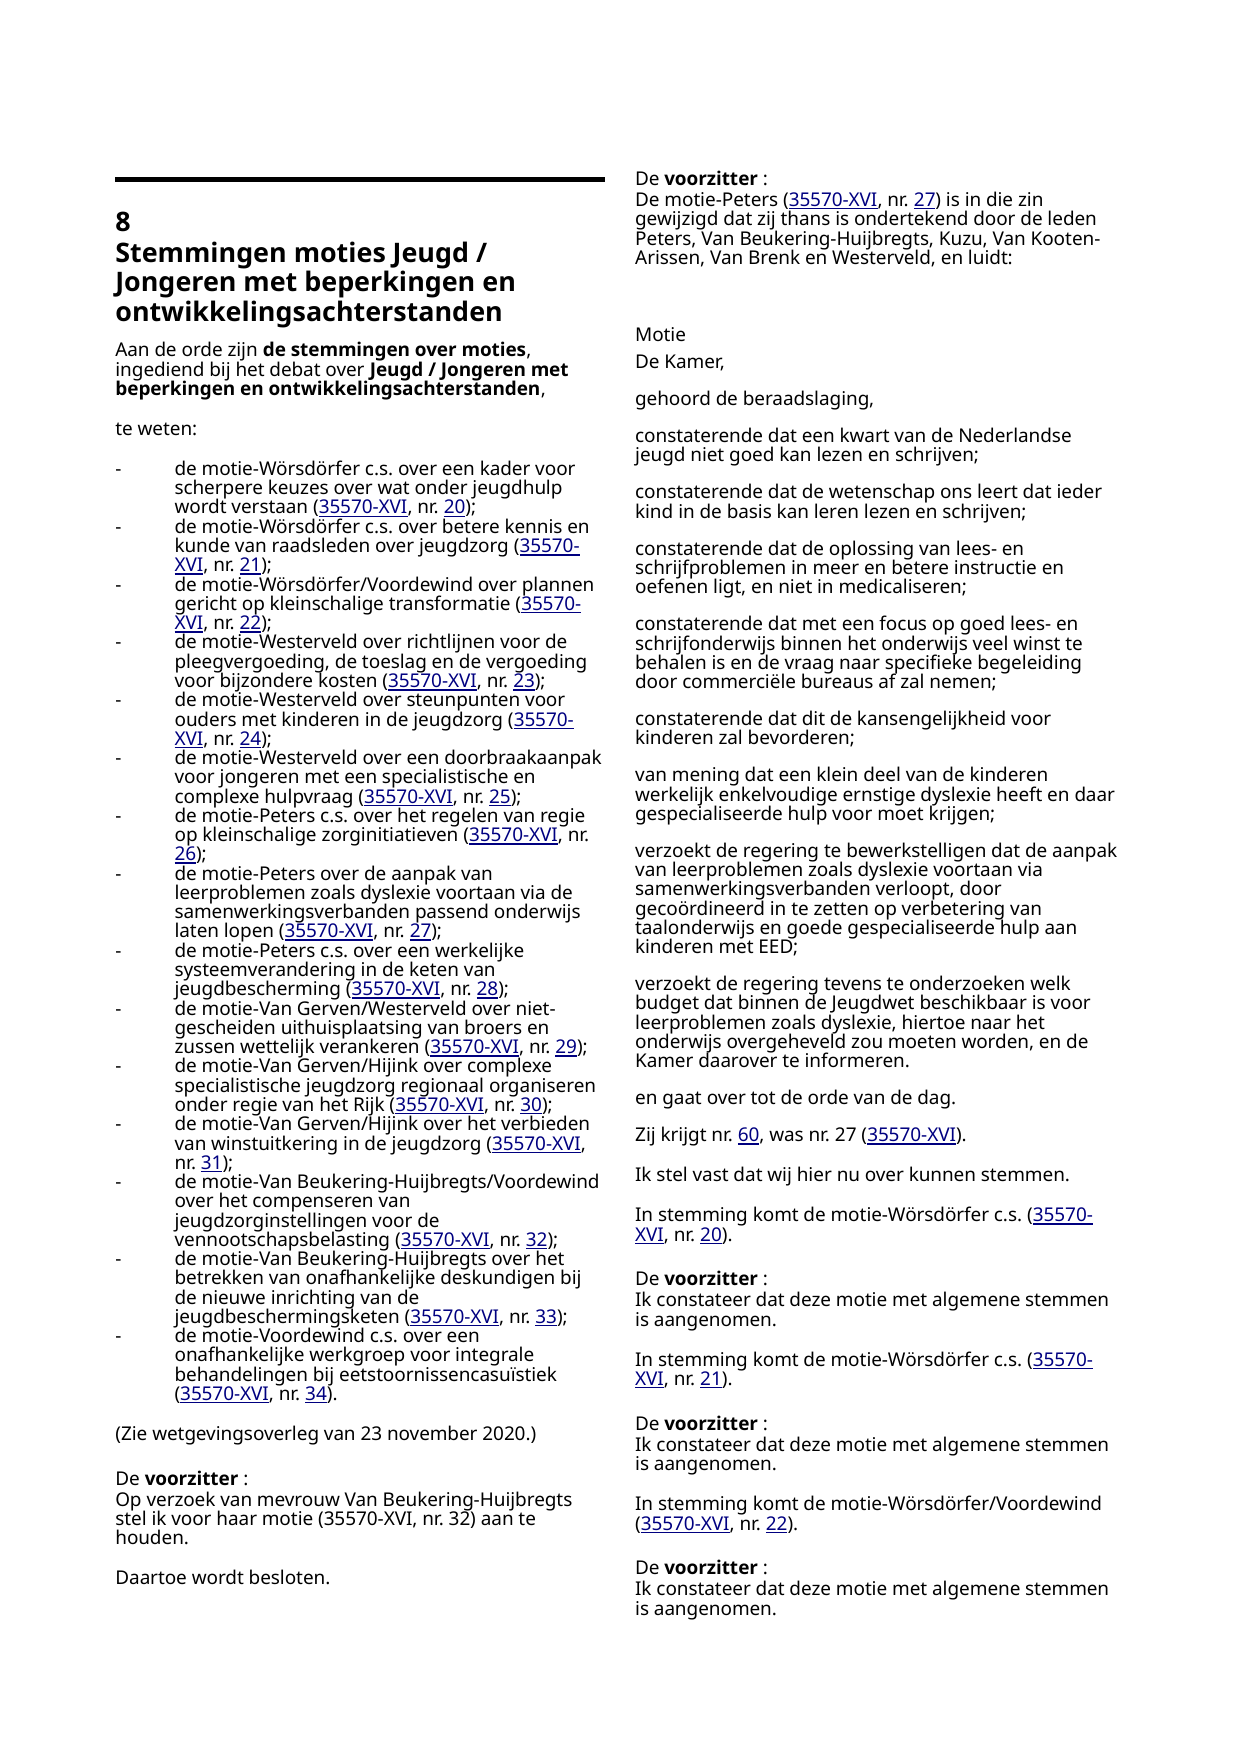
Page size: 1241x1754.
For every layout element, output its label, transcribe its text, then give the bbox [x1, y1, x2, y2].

text Daartoe wordt besloten. [115, 1569, 605, 1589]
text constaterende dat de oplossing van lees- en schrijfproblemen in meer en betere instructie en oefenen ligt, en niet in medicaliseren; [635, 540, 1125, 597]
list de motie-Voordewind c.s. over een onafhankelijke werkgroep voor integrale behandelingen bij eetstoornissencasuïstiek (35570-XVI, nr. 34). [115, 1327, 605, 1404]
list de motie-Peters c.s. over het regelen van regie op kleinschalige zorginitiatieven (35570-XVI, nr. 26); [115, 807, 605, 865]
text In stemming komt de motie-Wörsdörfer c.s. (35570-XVI, nr. 21). [635, 1351, 1125, 1389]
list de motie-Van Gerven/Hijink over het verbieden van winstuitkering in de jeugdzorg (35570-XVI, nr. 31); [115, 1115, 605, 1173]
text Aan de orde zijn de stemmingen over moties, ingediend bij het debat over Jeugd / Jongeren met beperkingen en ontwikkelingsachterstanden, [115, 341, 605, 399]
text verzoekt de regering te bewerkstelligen dat de aanpak van leerproblemen zoals dyslexie voortaan via samenwerkingsverbanden verloopt, door gecoördineerd in te zetten op verbetering van taalonderwijs en goede gespecialiseerde hulp aan kinderen met EED; [635, 842, 1125, 957]
text Op verzoek van mevrouw Van Beukering-Huijbregts stel ik voor haar motie (35570-XVI, nr. 32) aan te houden. [115, 1491, 605, 1549]
text van mening dat een klein deel van de kinderen werkelijk enkelvoudige ernstige dyslexie heeft en daar gespecialiseerde hulp voor moet krijgen; [635, 766, 1125, 824]
text De Kamer, [635, 353, 1125, 372]
list de motie-Wörsdörfer c.s. over een kader voor scherpere keuzes over wat onder jeugdhulp wordt verstaan (35570-XVI, nr. 20); [115, 460, 605, 518]
list de motie-Wörsdörfer/Voordewind over plannen gericht op kleinschalige transformatie (35570-XVI, nr. 22); [115, 576, 605, 633]
text De voorzitter : [635, 1266, 1125, 1291]
text te weten: [115, 420, 605, 439]
text Ik constateer dat deze motie met algemene stemmen is aangenomen. [635, 1291, 1125, 1330]
list de motie-Westerveld over een doorbraakaanpak voor jongeren met een specialistische en complexe hulpvraag (35570-XVI, nr. 25); [115, 749, 605, 807]
list de motie-Van Beukering-Huijbregts/Voordewind over het compenseren van jeugdzorginstellingen voor de vennootschapsbelasting (35570-XVI, nr. 32); [115, 1173, 605, 1250]
text verzoekt de regering tevens te onderzoeken welk budget dat binnen de Jeugdwet beschikbaar is voor leerproblemen zoals dyslexie, hiertoe naar het onderwijs overgeheveld zou moeten worden, en de Kamer daarover te informeren. [635, 975, 1125, 1071]
list de motie-Van Beukering-Huijbregts over het betrekken van onafhankelijke deskundigen bij de nieuwe inrichting van de jeugdbeschermingsketen (35570-XVI, nr. 33); [115, 1250, 605, 1327]
text Ik constateer dat deze motie met algemene stemmen is aangenomen. [635, 1436, 1125, 1474]
text De voorzitter : [635, 1410, 1125, 1436]
list de motie-Peters c.s. over een werkelijke systeemverandering in de keten van jeugdbescherming (35570-XVI, nr. 28); [115, 942, 605, 999]
text constaterende dat dit de kansengelijkheid voor kinderen zal bevorderen; [635, 710, 1125, 748]
text De motie-Peters (35570-XVI, nr. 27) is in die zin gewijzigd dat zij thans is ondertekend door de leden Peters, Van Beukering-Huijbregts, Kuzu, Van Kooten-Arissen, Van Brenk en Westerveld, en luidt: [635, 191, 1125, 268]
list de motie-Westerveld over richtlijnen voor de pleegvergoeding, de toeslag en de vergoeding voor bijzondere kosten (35570-XVI, nr. 23); [115, 633, 605, 691]
text Ik stel vast dat wij hier nu over kunnen stemmen. [635, 1166, 1125, 1185]
text gehoord de beraadslaging, [635, 390, 1125, 409]
text De voorzitter : [115, 1465, 605, 1491]
list de motie-Westerveld over steunpunten voor ouders met kinderen in de jeugdzorg (35570-XVI, nr. 24); [115, 691, 605, 749]
list de motie-Peters over de aanpak van leerproblemen zoals dyslexie voortaan via de samenwerkingsverbanden passend onderwijs laten lopen (35570-XVI, nr. 27); [115, 865, 605, 942]
text Zij krijgt nr. 60, was nr. 27 (35570-XVI). [635, 1126, 1125, 1145]
text Stemmingen moties Jeugd / Jongeren met beperkingen en ontwikkelingsachterstanden [115, 239, 605, 341]
text en gaat over tot de orde van de dag. [635, 1089, 1125, 1108]
list de motie-Wörsdörfer c.s. over betere kennis en kunde van raadsleden over jeugdzorg (35570-XVI, nr. 21); [115, 518, 605, 576]
text De voorzitter : [635, 165, 1125, 191]
list de motie-Van Gerven/Hijink over complexe specialistische jeugdzorg regionaal organiseren onder regie van het Rijk (35570-XVI, nr. 30); [115, 1057, 605, 1115]
text (Zie wetgevingsoverleg van 23 november 2020.) [115, 1425, 605, 1444]
text De voorzitter : [635, 1554, 1125, 1580]
text In stemming komt de motie-Wörsdörfer c.s. (35570-XVI, nr. 20). [635, 1206, 1125, 1245]
text In stemming komt de motie-Wörsdörfer/Voordewind (35570-XVI, nr. 22). [635, 1495, 1125, 1534]
text Ik constateer dat deze motie met algemene stemmen is aangenomen. [635, 1580, 1125, 1619]
list de motie-Van Gerven/Westerveld over niet-gescheiden uithuisplaatsing van broers en zussen wettelijk verankeren (35570-XVI, nr. 29); [115, 999, 605, 1057]
text constaterende dat een kwart van de Nederlandse jeugd niet goed kan lezen en schrijven; [635, 427, 1125, 466]
text 8 [115, 203, 605, 239]
text constaterende dat de wetenschap ons leert dat ieder kind in de basis kan leren lezen en schrijven; [635, 483, 1125, 522]
text Motie [635, 322, 1125, 347]
text constaterende dat met een focus op goed lees- en schrijfonderwijs binnen het onderwijs veel winst te behalen is en de vraag naar specifieke begeleiding door commerciële bureaus af zal nemen; [635, 615, 1125, 692]
